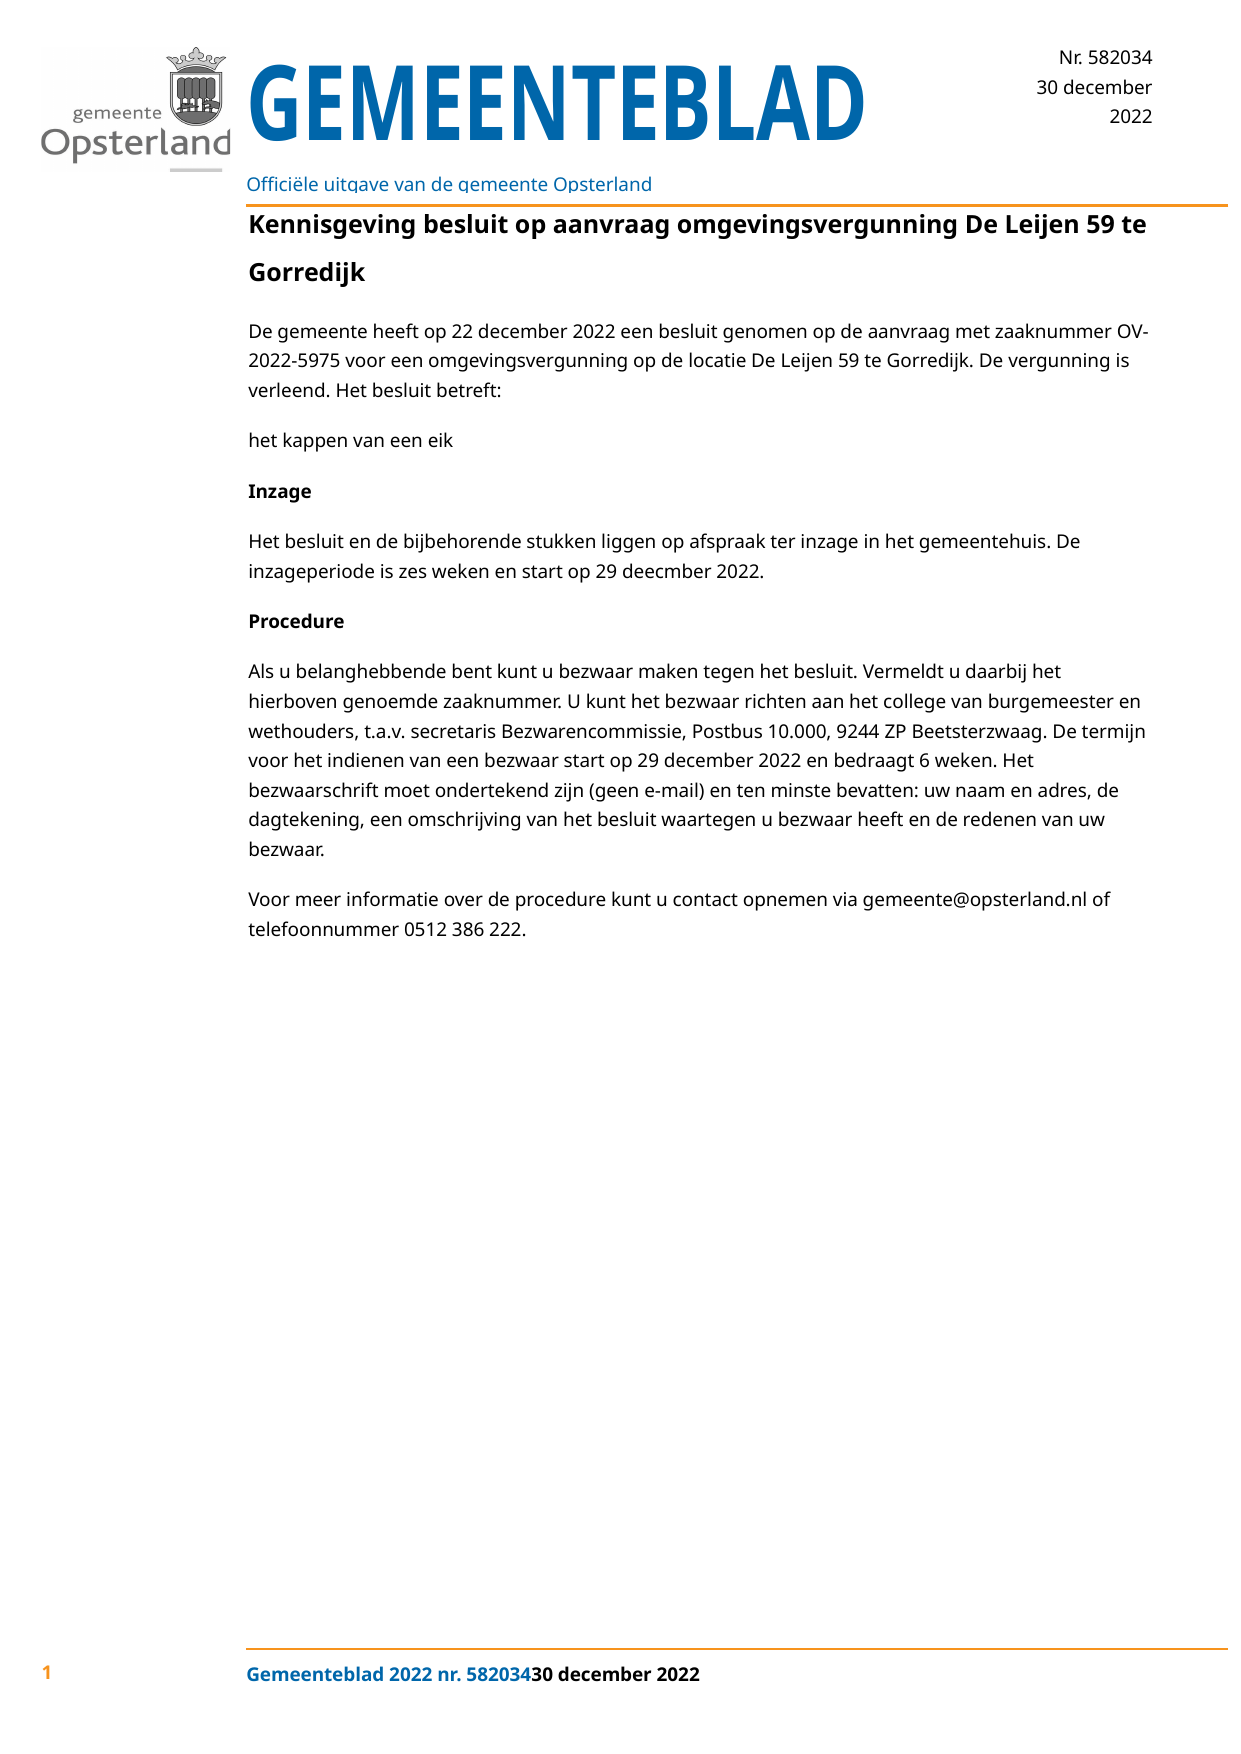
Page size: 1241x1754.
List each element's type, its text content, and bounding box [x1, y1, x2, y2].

picture [41, 47, 231, 172]
text Inzage [248, 478, 1152, 504]
text Het besluit en de bijbehorende stukken liggen op afspraak ter inzage in het gemeentehuis. De inzageperiode is zes weken en start op 29 deecmber 2022. [248, 528, 1152, 584]
text Als u belanghebbende bent kunt u bezwaar maken tegen het besluit. Vermeldt u daarbij het hierboven genoemde zaaknummer. U kunt het bezwaar richten aan het college van burgemeester en wethouders, t.a.v. secretaris Bezwarencommissie, Postbus 10.000, 9244 ZP Beetsterzwaag. De termijn voor het indienen van een bezwaar start op 29 december 2022 en bedraagt 6 weken. Het bezwaarschrift moet ondertekend zijn (geen e-mail) en ten minste bevatten: uw naam en adres, de dagtekening, een omschrijving van het besluit waartegen u bezwaar heeft en de redenen van uw bezwaar. [248, 659, 1152, 862]
text Kennisgeving besluit op aanvraag omgevingsvergunning De Leijen 59 te Gorredijk [248, 207, 1152, 288]
text Voor meer informatie over de procedure kunt u contact opnemen via gemeente@opsterland.nl of telefoonnummer 0512 386 222. [248, 887, 1152, 942]
text het kappen van een eik [248, 427, 1152, 453]
text De gemeente heeft op 22 december 2022 een besluit genomen op de aanvraag met zaaknummer OV-2022-5975 voor een omgevingsvergunning op de locatie De Leijen 59 te Gorredijk. De vergunning is verleend. Het besluit betreft: [248, 318, 1152, 403]
text Procedure [248, 608, 1152, 634]
